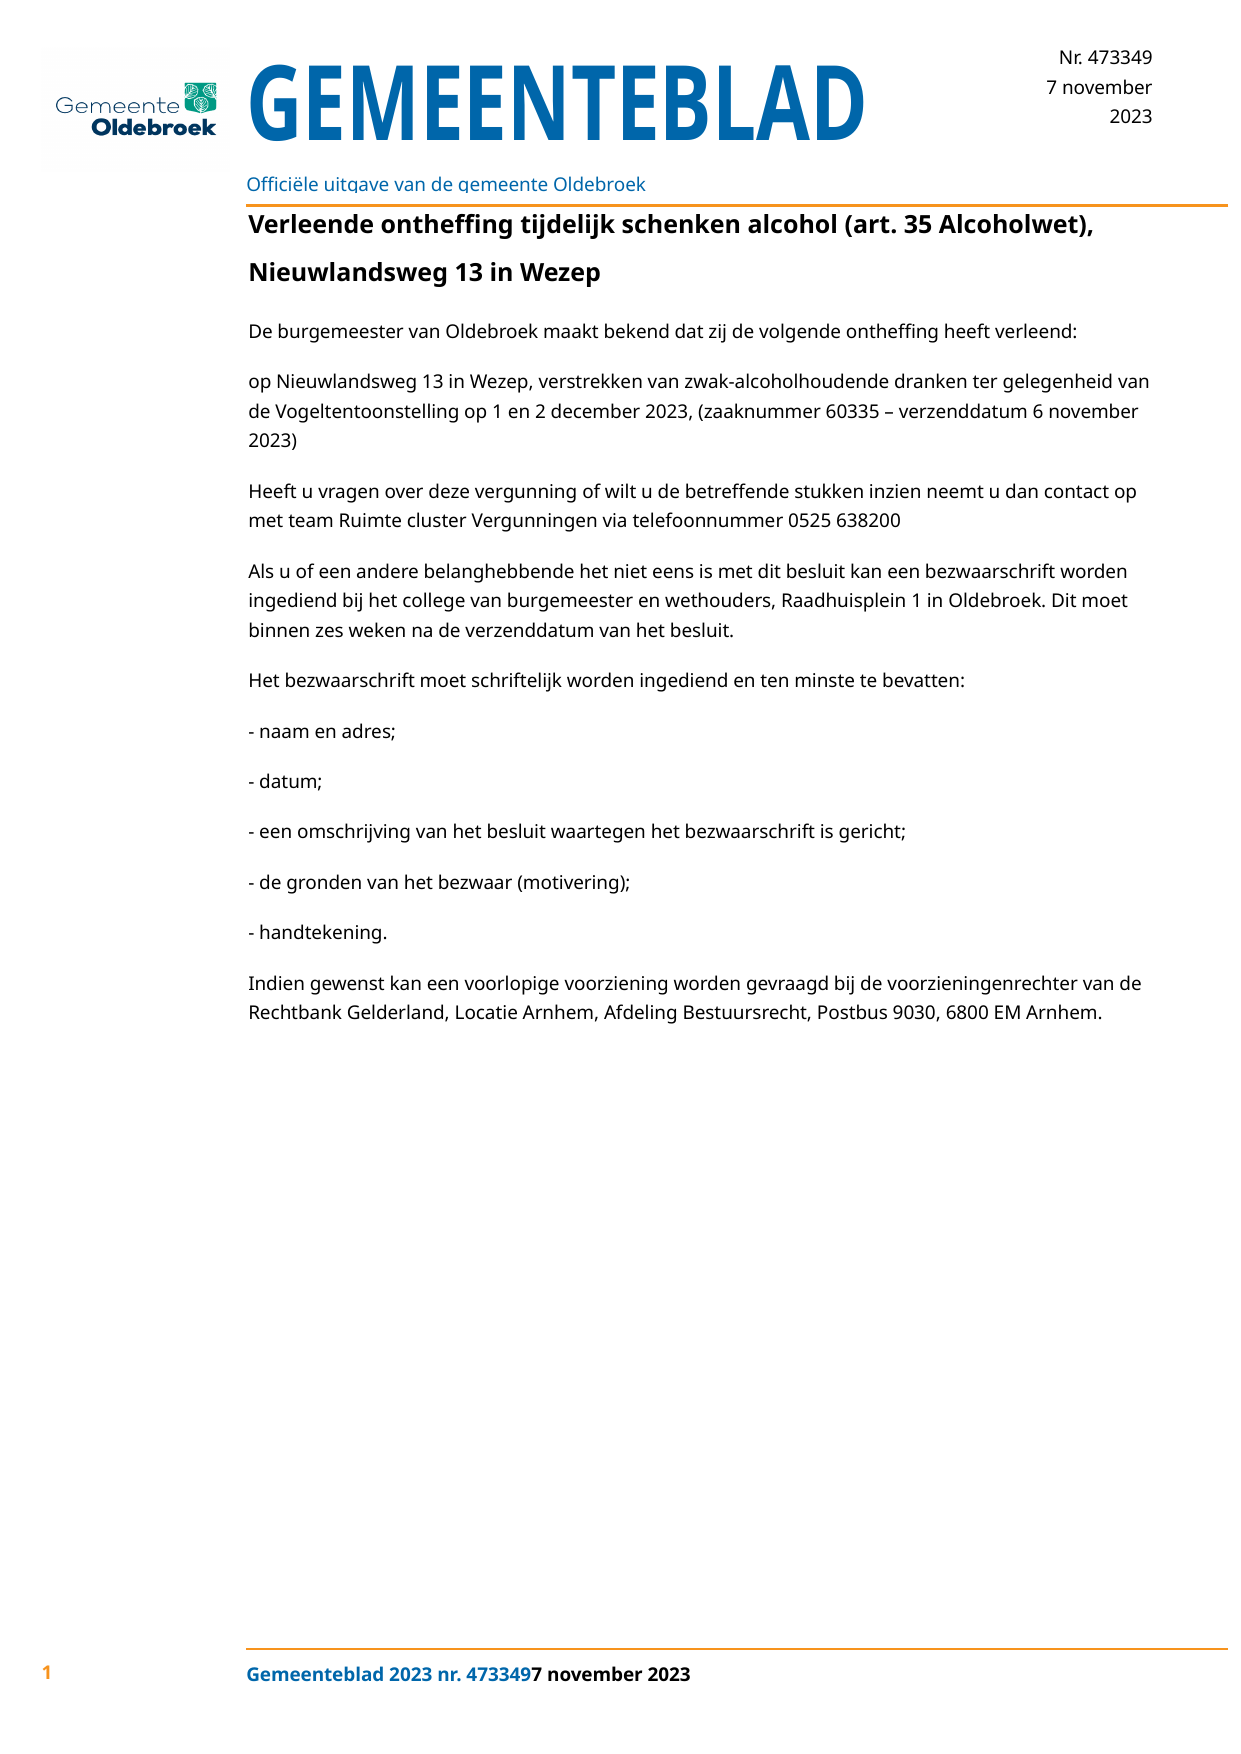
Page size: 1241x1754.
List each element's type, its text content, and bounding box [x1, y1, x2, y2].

text - de gronden van het bezwaar (motivering); [248, 869, 1152, 895]
text - datum; [248, 768, 1152, 794]
text Indien gewenst kan een voorlopige voorziening worden gevraagd bij de voorzieningenrechter van de Rechtbank Gelderland, Locatie Arnhem, Afdeling Bestuursrecht, Postbus 9030, 6800 EM Arnhem. [248, 970, 1152, 1025]
text - handtekening. [248, 919, 1152, 945]
picture [41, 47, 231, 172]
text op Nieuwlandsweg 13 in Wezep, verstrekken van zwak-alcoholhoudende dranken ter gelegenheid van de Vogeltentoonstelling op 1 en 2 december 2023, (zaaknummer 60335 – verzenddatum 6 november 2023) [248, 368, 1152, 453]
text Heeft u vragen over deze vergunning of wilt u de betreffende stukken inzien neemt u dan contact op met team Ruimte cluster Vergunningen via telefoonnummer 0525 638200 [248, 478, 1152, 533]
text Het bezwaarschrift moet schriftelijk worden ingediend en ten minste te bevatten: [248, 667, 1152, 693]
text - naam en adres; [248, 718, 1152, 744]
text - een omschrijving van het besluit waartegen het bezwaarschrift is gericht; [248, 819, 1152, 844]
text Verleende ontheffing tijdelijk schenken alcohol (art. 35 Alcoholwet), Nieuwlandsweg 13 in Wezep [248, 207, 1152, 288]
text Als u of een andere belanghebbende het niet eens is met dit besluit kan een bezwaarschrift worden ingediend bij het college van burgemeester en wethouders, Raadhuisplein 1 in Oldebroek. Dit moet binnen zes weken na de verzenddatum van het besluit. [248, 558, 1152, 643]
text De burgemeester van Oldebroek maakt bekend dat zij de volgende ontheffing heeft verleend: [248, 318, 1152, 344]
